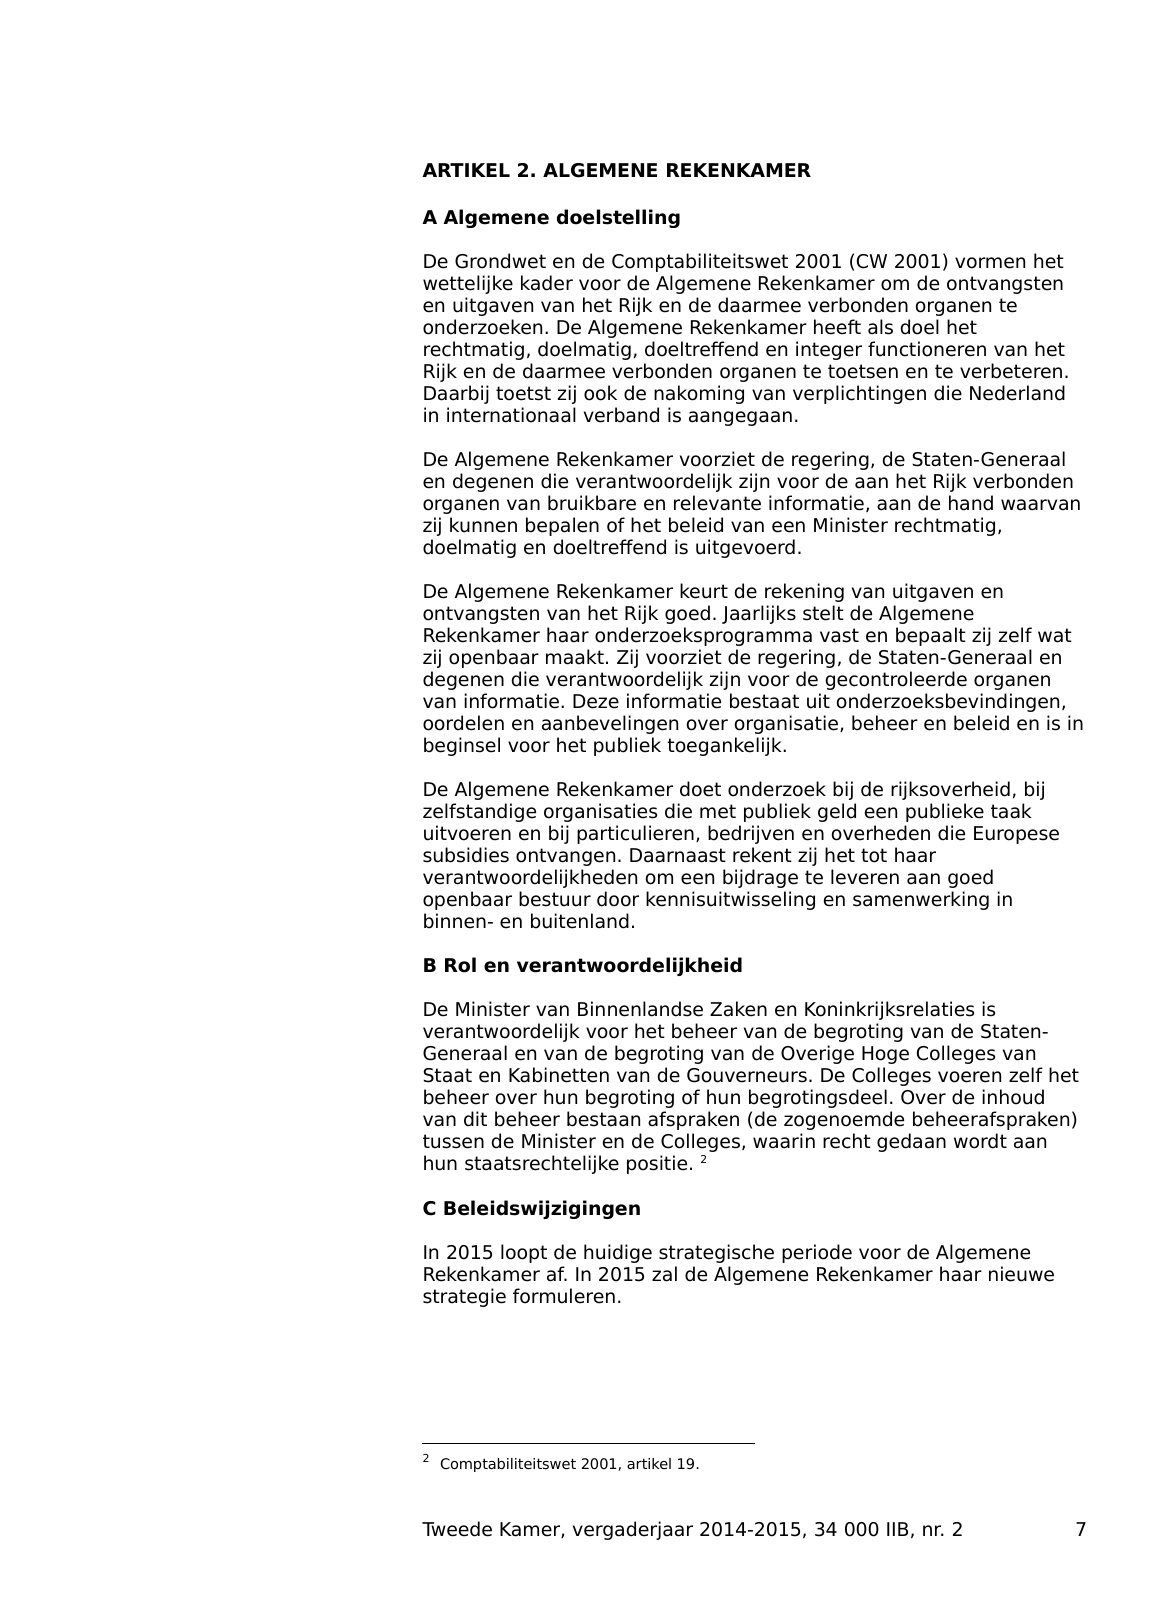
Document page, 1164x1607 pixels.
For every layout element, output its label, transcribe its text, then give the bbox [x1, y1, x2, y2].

subtitle ARTIKEL 2. ALGEMENE REKENKAMER [422, 160, 1087, 182]
text De Algemene Rekenkamer voorziet de regering, de Staten-Generaal en degenen die verantwoordelijk zijn voor de aan het Rijk verbonden organen van bruikbare en relevante informatie, aan de hand waarvan zij kunnen bepalen of het beleid van een Minister rechtmatig, doelmatig en doeltreffend is uitgevoerd. [422, 449, 1087, 559]
text In 2015 loopt de huidige strategische periode voor de Algemene Rekenkamer af. In 2015 zal de Algemene Rekenkamer haar nieuwe strategie formuleren. [422, 1242, 1087, 1307]
subtitle A Algemene doelstelling [422, 207, 1087, 229]
subtitle B Rol en verantwoordelijkheid [422, 955, 1087, 977]
text De Grondwet en de Comptabiliteitswet 2001 (CW 2001) vormen het wettelijke kader voor de Algemene Rekenkamer om de ontvangsten en uitgaven van het Rijk en de daarmee verbonden organen te onderzoeken. De Algemene Rekenkamer heeft als doel het rechtmatig, doelmatig, doeltreffend en integer functioneren van het Rijk en de daarmee verbonden organen te toetsen en te verbeteren. Daarbij toetst zij ook de nakoming van verplichtingen die Nederland in internationaal verband is aangegaan. [422, 251, 1087, 427]
text De Algemene Rekenkamer doet onderzoek bij de rijksoverheid, bij zelfstandige organisaties die met publiek geld een publieke taak uitvoeren en bij particulieren, bedrijven en overheden die Europese subsidies ontvangen. Daarnaast rekent zij het tot haar verantwoordelijkheden om een bijdrage te leveren aan goed openbaar bestuur door kennisuitwisseling en samenwerking in binnen- en buitenland. [422, 779, 1087, 933]
text De Minister van Binnenlandse Zaken en Koninkrijksrelaties is verantwoordelijk voor het beheer van de begroting van de Staten-Generaal en van de begroting van de Overige Hoge Colleges van Staat en Kabinetten van de Gouverneurs. De Colleges voeren zelf het beheer over hun begroting of hun begrotingsdeel. Over de inhoud van dit beheer bestaan afspraken (de zogenoemde beheerafspraken) tussen de Minister en de Colleges, waarin recht gedaan wordt aan hun staatsrechtelijke positie. [422, 999, 1087, 1175]
text De Algemene Rekenkamer keurt de rekening van uitgaven en ontvangsten van het Rijk goed. Jaarlijks stelt de Algemene Rekenkamer haar onderzoeksprogramma vast en bepaalt zij zelf wat zij openbaar maakt. Zij voorziet de regering, de Staten-Generaal en degenen die verantwoordelijk zijn voor de gecontroleerde organen van informatie. Deze informatie bestaat uit onderzoeksbevindingen, oordelen en aanbevelingen over organisatie, beheer en beleid en is in beginsel voor het publiek toegankelijk. [422, 581, 1087, 757]
subtitle C Beleidswijzigingen [422, 1197, 1087, 1219]
text Comptabiliteitswet 2001, artikel 19. [422, 1452, 1087, 1474]
